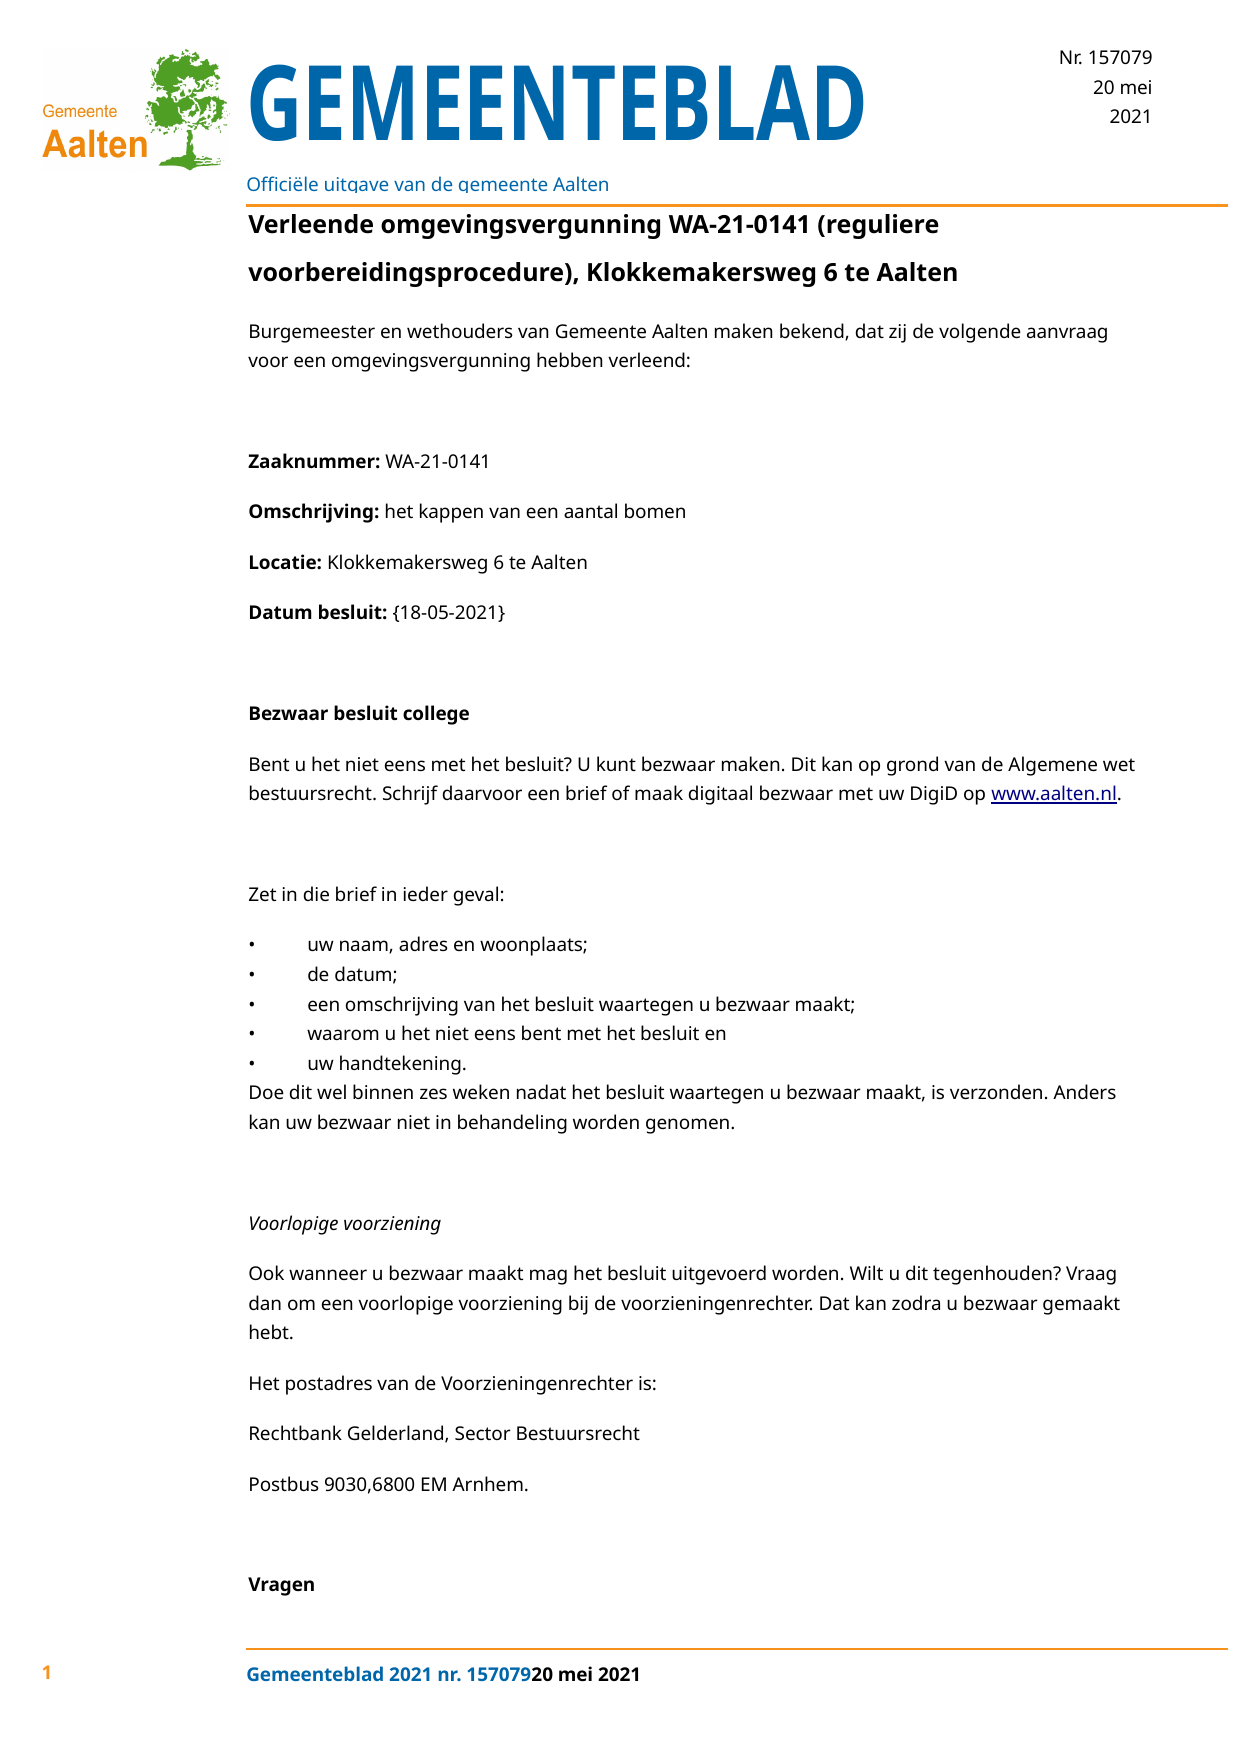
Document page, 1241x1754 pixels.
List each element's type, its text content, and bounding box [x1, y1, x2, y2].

text Datum besluit: {18-05-2021} [248, 599, 1152, 625]
text Rechtbank Gelderland, Sector Bestuursrecht [248, 1420, 1152, 1446]
list een omschrijving van het besluit waartegen u bezwaar maakt; [248, 991, 1152, 1017]
text Omschrijving: het kappen van een aantal bomen [248, 499, 1152, 524]
text Verleende omgevingsvergunning WA-21-0141 (reguliere voorbereidingsprocedure), Klokkemakersweg 6 te Aalten [248, 207, 1152, 288]
text Vragen [248, 1572, 1152, 1597]
text Zet in die brief in ieder geval: [248, 881, 1152, 907]
text Bezwaar besluit college [248, 700, 1152, 726]
text Locatie: Klokkemakersweg 6 te Aalten [248, 549, 1152, 575]
list uw naam, adres en woonplaats; [248, 932, 1152, 957]
list uw handtekening. [248, 1050, 1152, 1076]
text Doe dit wel binnen zes weken nadat het besluit waartegen u bezwaar maakt, is verzonden. Anders kan uw bezwaar niet in behandeling worden genomen. [248, 1079, 1152, 1135]
text Burgemeester en wethouders van Gemeente Aalten maken bekend, dat zij de volgende aanvraag voor een omgevingsvergunning hebben verleend: [248, 318, 1152, 373]
list de datum; [248, 961, 1152, 987]
text Ook wanneer u bezwaar maakt mag het besluit uitgevoerd worden. Wilt u dit tegenhouden? Vraag dan om een voorlopige voorziening bij de voorzieningenrechter. Dat kan zodra u bezwaar gemaakt hebt. [248, 1260, 1152, 1345]
text Zaaknummer: WA-21-0141 [248, 448, 1152, 474]
text Bent u het niet eens met het besluit? U kunt bezwaar maken. Dit kan op grond van de Algemene wet bestuursrecht. Schrijf daarvoor een brief of maak digitaal bezwaar met uw DigiD op www.aalten.nl. [248, 751, 1152, 806]
text Voorlopige voorziening [248, 1210, 1152, 1236]
text Postbus 9030,6800 EM Arnhem. [248, 1471, 1152, 1497]
text Het postadres van de Voorzieningenrechter is: [248, 1370, 1152, 1396]
picture [41, 47, 231, 172]
list waarom u het niet eens bent met het besluit en [248, 1020, 1152, 1046]
